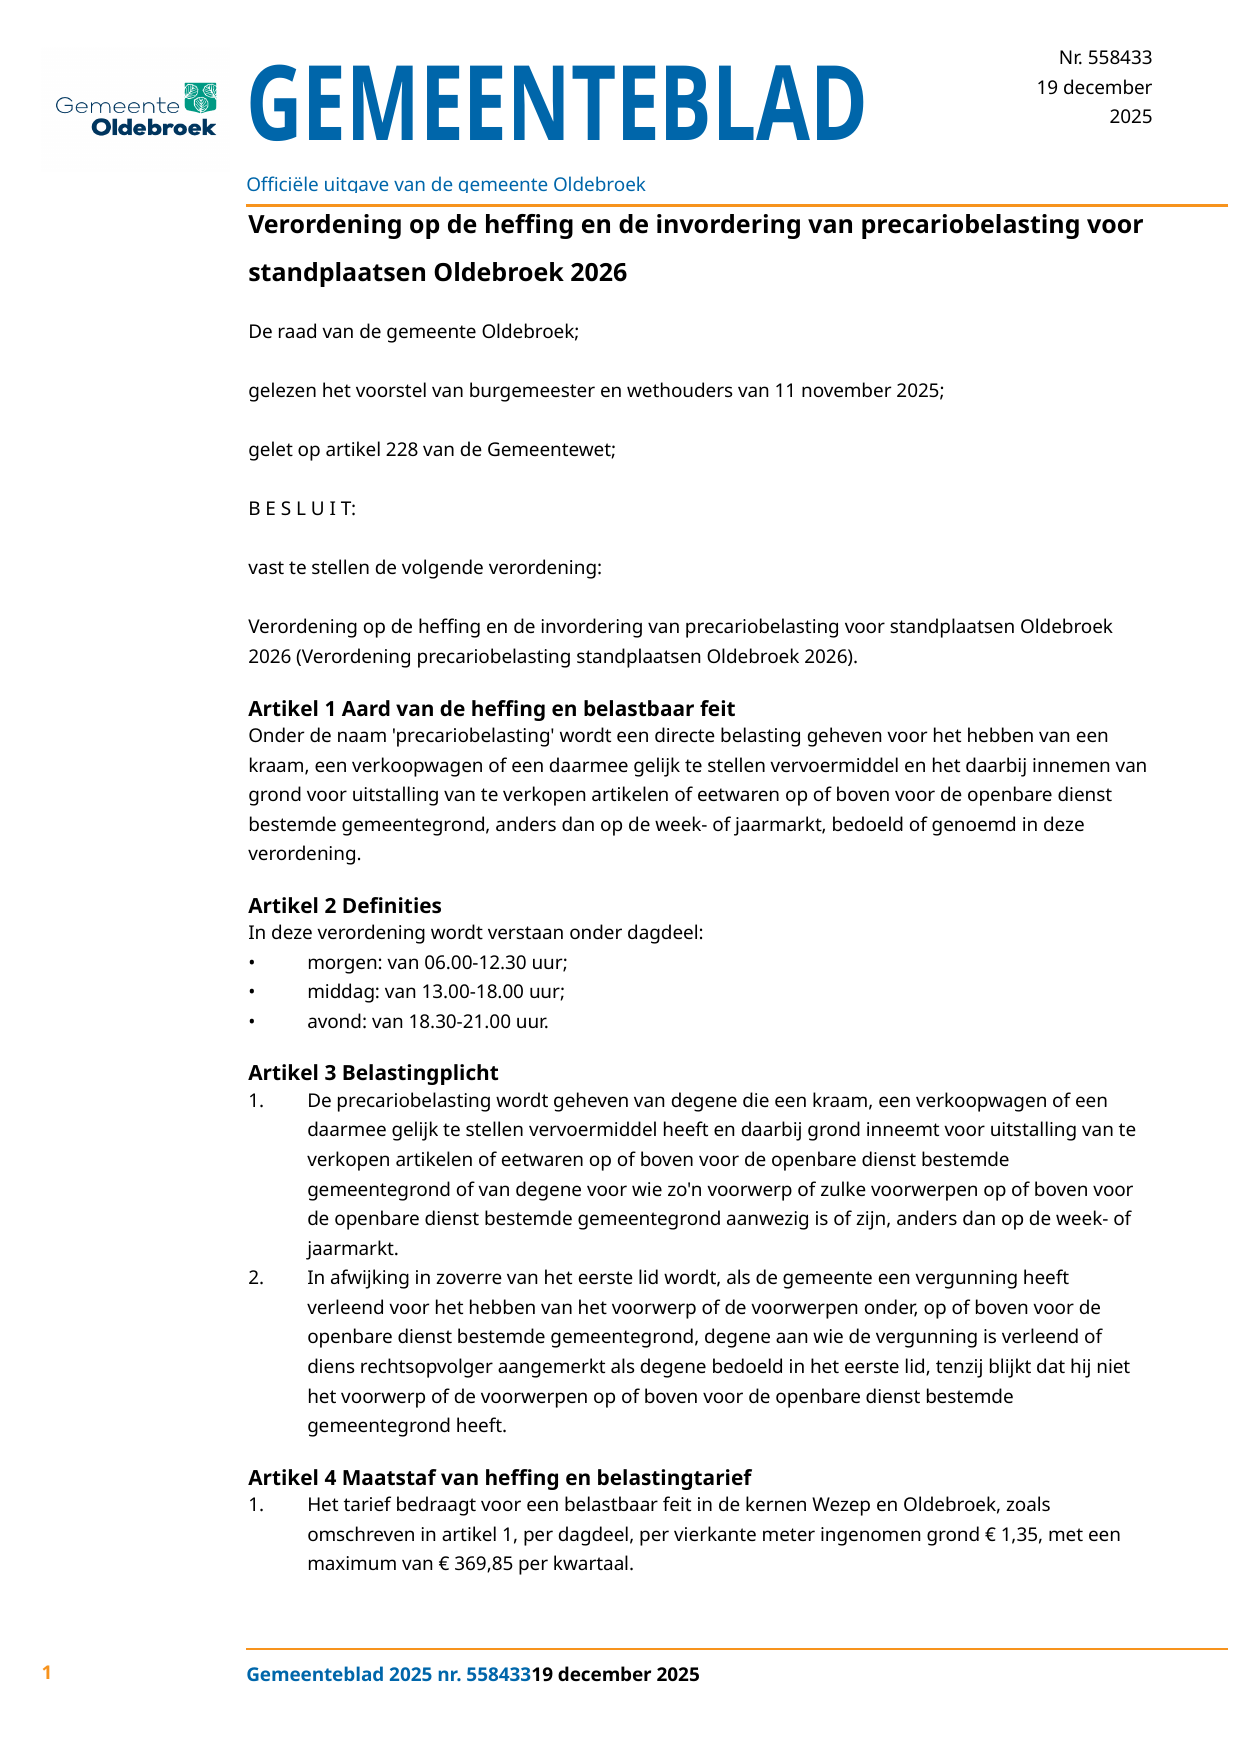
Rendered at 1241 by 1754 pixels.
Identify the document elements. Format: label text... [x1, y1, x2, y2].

list Het tarief bedraagt voor een belastbaar feit in de kernen Wezep en Oldebroek, zoals omschreven in artikel 1, per dagdeel, per vierkante meter ingenomen grond € 1,35, met een maximum van € 369,85 per kwartaal. [248, 1491, 1152, 1576]
text Verordening op de heffing en de invordering van precariobelasting voor standplaatsen Oldebroek 2026 [248, 207, 1152, 288]
text vast te stellen de volgende verordening: [248, 554, 1152, 580]
text gelet op artikel 228 van de Gemeentewet; [248, 436, 1152, 462]
text Artikel 3 Belastingplicht [248, 1058, 1152, 1087]
text Onder de naam 'precariobelasting' wordt een directe belasting geheven voor het hebben van een kraam, een verkoopwagen of een daarmee gelijk te stellen vervoermiddel en het daarbij innemen van grond voor uitstalling van te verkopen artikelen of eetwaren op of boven voor de openbare dienst bestemde gemeentegrond, anders dan op de week- of jaarmarkt, bedoeld of genoemd in deze verordening. [248, 722, 1152, 866]
list De precariobelasting wordt geheven van degene die een kraam, een verkoopwagen of een daarmee gelijk te stellen vervoermiddel heeft en daarbij grond inneemt voor uitstalling van te verkopen artikelen of eetwaren op of boven voor de openbare dienst bestemde gemeentegrond of van degene voor wie zo'n voorwerp of zulke voorwerpen op of boven voor de openbare dienst bestemde gemeentegrond aanwezig is of zijn, anders dan op de week- of jaarmarkt. [248, 1087, 1152, 1261]
list In afwijking in zoverre van het eerste lid wordt, als de gemeente een vergunning heeft verleend voor het hebben van het voorwerp of de voorwerpen onder, op of boven voor de openbare dienst bestemde gemeentegrond, degene aan wie de vergunning is verleend of diens rechtsopvolger aangemerkt als degene bedoeld in het eerste lid, tenzij blijkt dat hij niet het voorwerp of de voorwerpen op of boven voor de openbare dienst bestemde gemeentegrond heeft. [248, 1264, 1152, 1438]
text Artikel 1 Aard van de heffing en belastbaar feit [248, 694, 1152, 722]
list middag: van 13.00-18.00 uur; [248, 978, 1152, 1004]
text gelezen het voorstel van burgemeester en wethouders van 11 november 2025; [248, 377, 1152, 403]
text De raad van de gemeente Oldebroek; [248, 318, 1152, 344]
picture [41, 47, 231, 172]
text Artikel 2 Definities [248, 891, 1152, 919]
text Verordening op de heffing en de invordering van precariobelasting voor standplaatsen Oldebroek 2026 (Verordening precariobelasting standplaatsen Oldebroek 2026). [248, 614, 1152, 669]
text In deze verordening wordt verstaan onder dagdeel: [248, 919, 1152, 945]
list avond: van 18.30-21.00 uur. [248, 1008, 1152, 1034]
text Artikel 4 Maatstaf van heffing en belastingtarief [248, 1463, 1152, 1491]
list morgen: van 06.00-12.30 uur; [248, 949, 1152, 975]
text B E S L U I T: [248, 495, 1152, 521]
